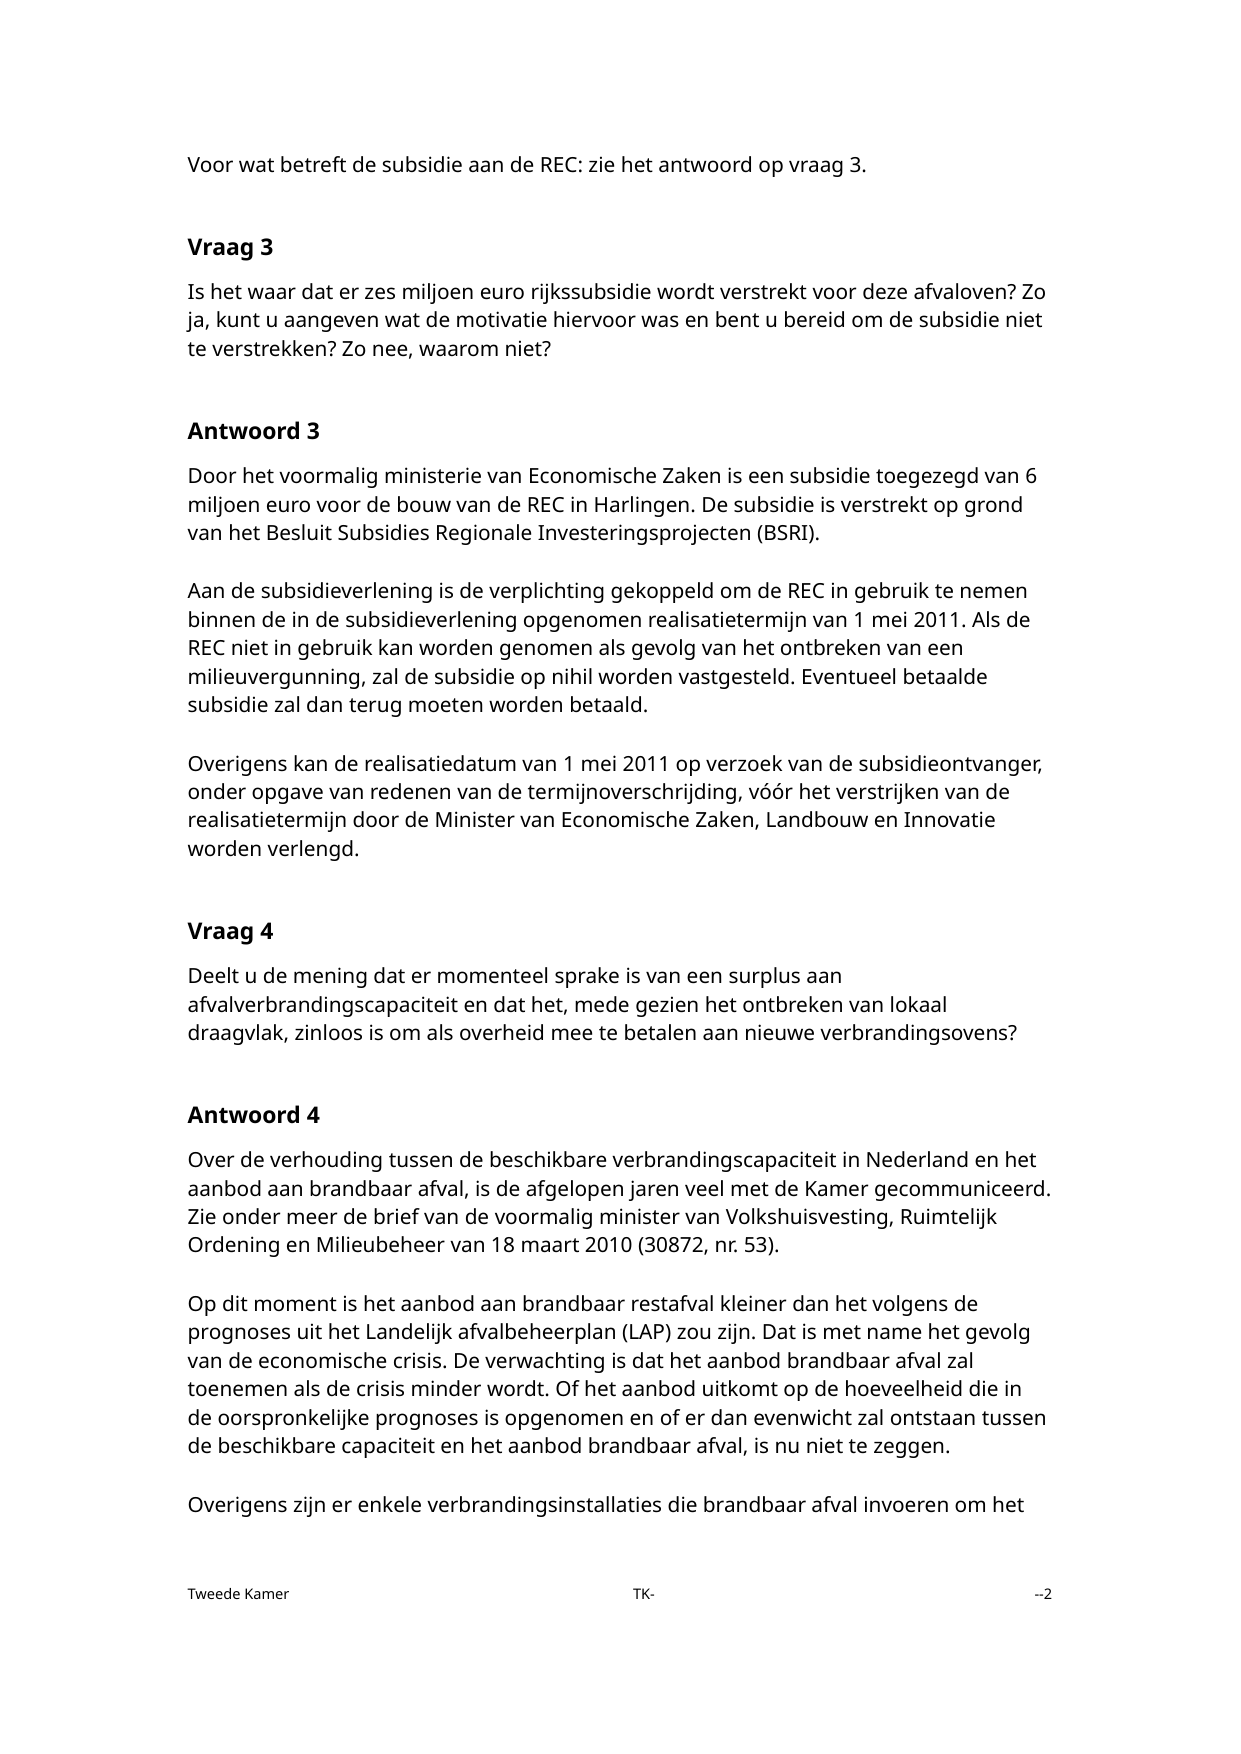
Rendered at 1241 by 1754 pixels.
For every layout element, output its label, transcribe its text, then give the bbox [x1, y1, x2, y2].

text Overigens kan de realisatiedatum van 1 mei 2011 op verzoek van de subsidieontvanger, onder opgave van redenen van de termijnoverschrijding, vóór het verstrijken van de realisatietermijn door de Minister van Economische Zaken, Landbouw en Innovatie worden verlengd. [187, 749, 1053, 862]
text Op dit moment is het aanbod aan brandbaar restafval kleiner dan het volgens de prognoses uit het Landelijk afvalbeheerplan (LAP) zou zijn. Dat is met name het gevolg van de economische crisis. De verwachting is dat het aanbod brandbaar afval zal toenemen als de crisis minder wordt. Of het aanbod uitkomt op de hoeveelheid die in de oorspronkelijke prognoses is opgenomen en of er dan evenwicht zal ontstaan tussen de beschikbare capaciteit en het aanbod brandbaar afval, is nu niet te zeggen. [187, 1289, 1053, 1460]
subtitle Vraag 3 [187, 231, 1053, 262]
text Aan de subsidieverlening is de verplichting gekoppeld om de REC in gebruik te nemen binnen de in de subsidieverlening opgenomen realisatietermijn van 1 mei 2011. Als de REC niet in gebruik kan worden genomen als gevolg van het ontbreken van een milieuvergunning, zal de subsidie op nihil worden vastgesteld. Eventueel betaalde subsidie zal dan terug moeten worden betaald. [187, 577, 1053, 719]
text Voor wat betreft de subsidie aan de REC: zie het antwoord op vraag 3. [187, 150, 1053, 178]
text Over de verhouding tussen de beschikbare verbrandingscapaciteit in Nederland en het aanbod aan brandbaar afval, is de afgelopen jaren veel met de Kamer gecommuniceerd. Zie onder meer de brief van de voormalig minister van Volkshuisvesting, Ruimtelijk Ordening en Milieubeheer van 18 maart 2010 (30872, nr. 53). [187, 1145, 1053, 1259]
text Is het waar dat er zes miljoen euro rijkssubsidie wordt verstrekt voor deze afvaloven? Zo ja, kunt u aangeven wat de motivatie hiervoor was en bent u bereid om de subsidie niet te verstrekken? Zo nee, waarom niet? [187, 277, 1053, 362]
subtitle Antwoord 4 [187, 1099, 1053, 1130]
text Door het voormalig ministerie van Economische Zaken is een subsidie toegezegd van 6 miljoen euro voor de bouw van de REC in Harlingen. De subsidie is verstrekt op grond van het Besluit Subsidies Regionale Investeringsprojecten (BSRI). [187, 461, 1053, 547]
text Deelt u de mening dat er momenteel sprake is van een surplus aan afvalverbrandingscapaciteit en dat het, mede gezien het ontbreken van lokaal draagvlak, zinloos is om als overheid mee te betalen aan nieuwe verbrandingsovens? [187, 961, 1053, 1047]
subtitle Vraag 4 [187, 915, 1053, 946]
text Overigens zijn er enkele verbrandingsinstallaties die brandbaar afval invoeren om het [187, 1490, 1053, 1518]
subtitle Antwoord 3 [187, 415, 1053, 446]
